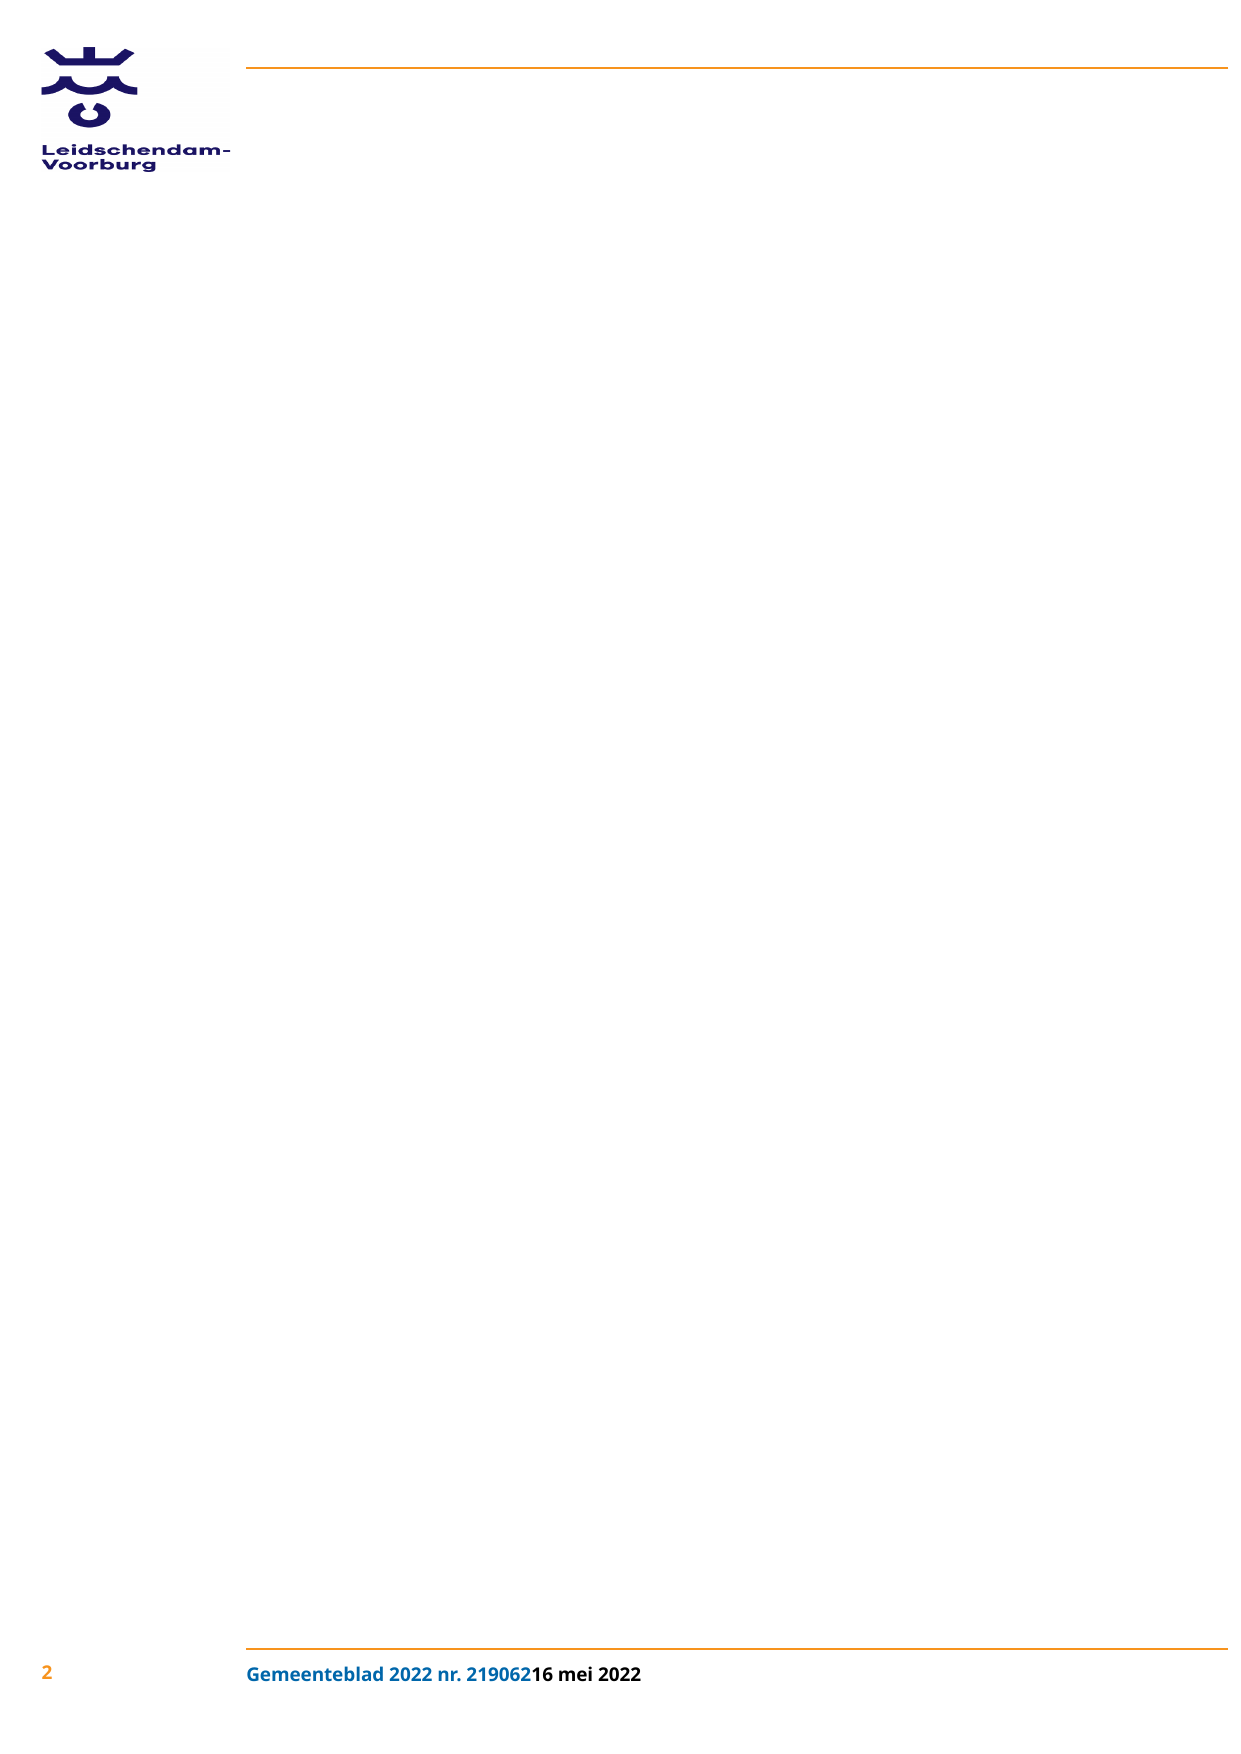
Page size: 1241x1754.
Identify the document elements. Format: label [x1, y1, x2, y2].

picture [41, 47, 231, 172]
